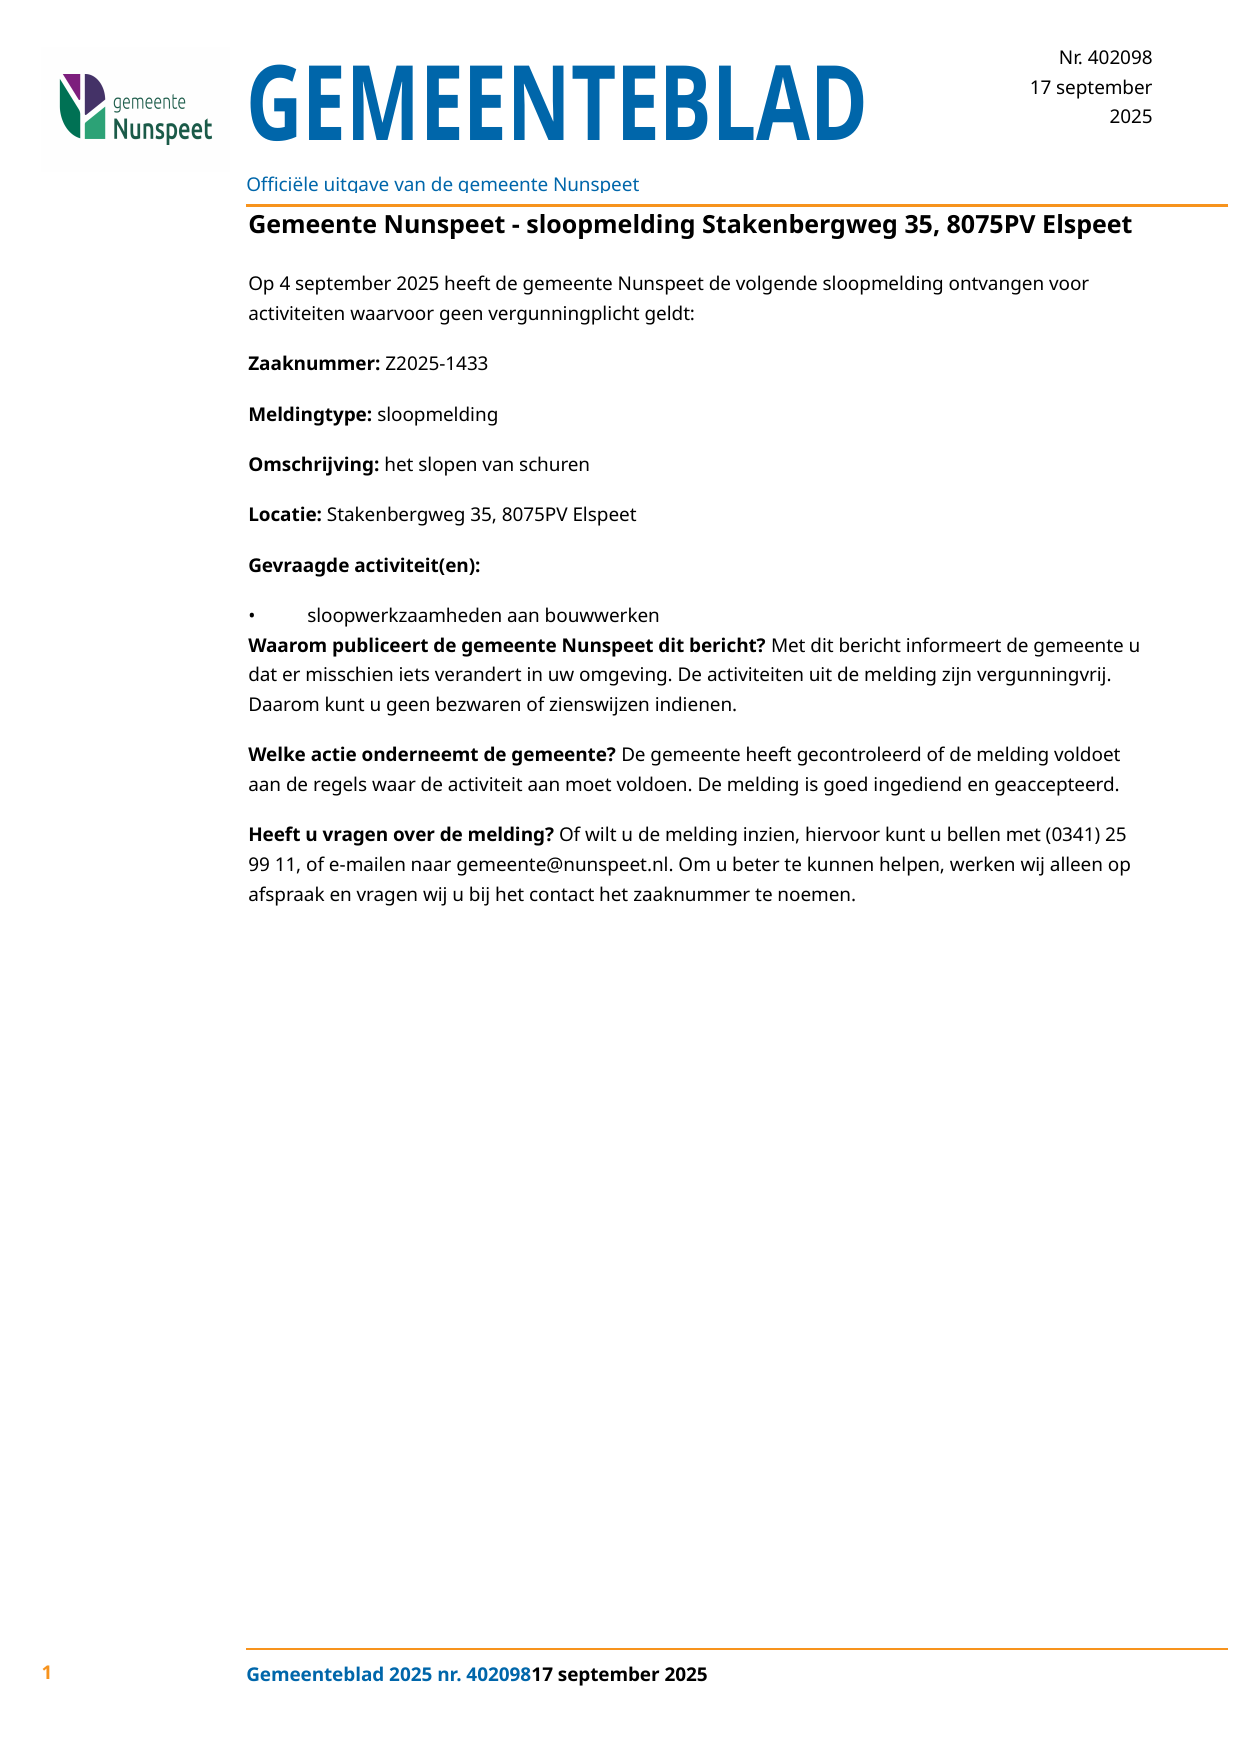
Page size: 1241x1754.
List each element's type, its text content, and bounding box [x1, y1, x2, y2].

text Gemeente Nunspeet - sloopmelding Stakenbergweg 35, 8075PV Elspeet [248, 207, 1152, 241]
picture [41, 47, 231, 172]
text Meldingtype: sloopmelding [248, 401, 1152, 426]
text Welke actie onderneemt de gemeente? De gemeente heeft gecontroleerd of de melding voldoet aan de regels waar de activiteit aan moet voldoen. De melding is goed ingediend en geaccepteerd. [248, 742, 1152, 797]
text Locatie: Stakenbergweg 35, 8075PV Elspeet [248, 502, 1152, 527]
text Gevraagde activiteit(en): [248, 552, 1152, 578]
list sloopwerkzaamheden aan bouwwerken [248, 602, 1152, 628]
text Zaaknummer: Z2025-1433 [248, 350, 1152, 376]
text Omschrijving: het slopen van schuren [248, 451, 1152, 477]
text Waarom publiceert de gemeente Nunspeet dit bericht? Met dit bericht informeert de gemeente u dat er misschien iets verandert in uw omgeving. De activiteiten uit de melding zijn vergunningvrij. Daarom kunt u geen bezwaren of zienswijzen indienen. [248, 632, 1152, 717]
text Heeft u vragen over de melding? Of wilt u de melding inzien, hiervoor kunt u bellen met (0341) 25 99 11, of e-mailen naar gemeente@nunspeet.nl. Om u beter te kunnen helpen, werken wij alleen op afspraak en vragen wij u bij het contact het zaaknummer te noemen. [248, 822, 1152, 906]
text Op 4 september 2025 heeft de gemeente Nunspeet de volgende sloopmelding ontvangen voor activiteiten waarvoor geen vergunningplicht geldt: [248, 270, 1152, 326]
